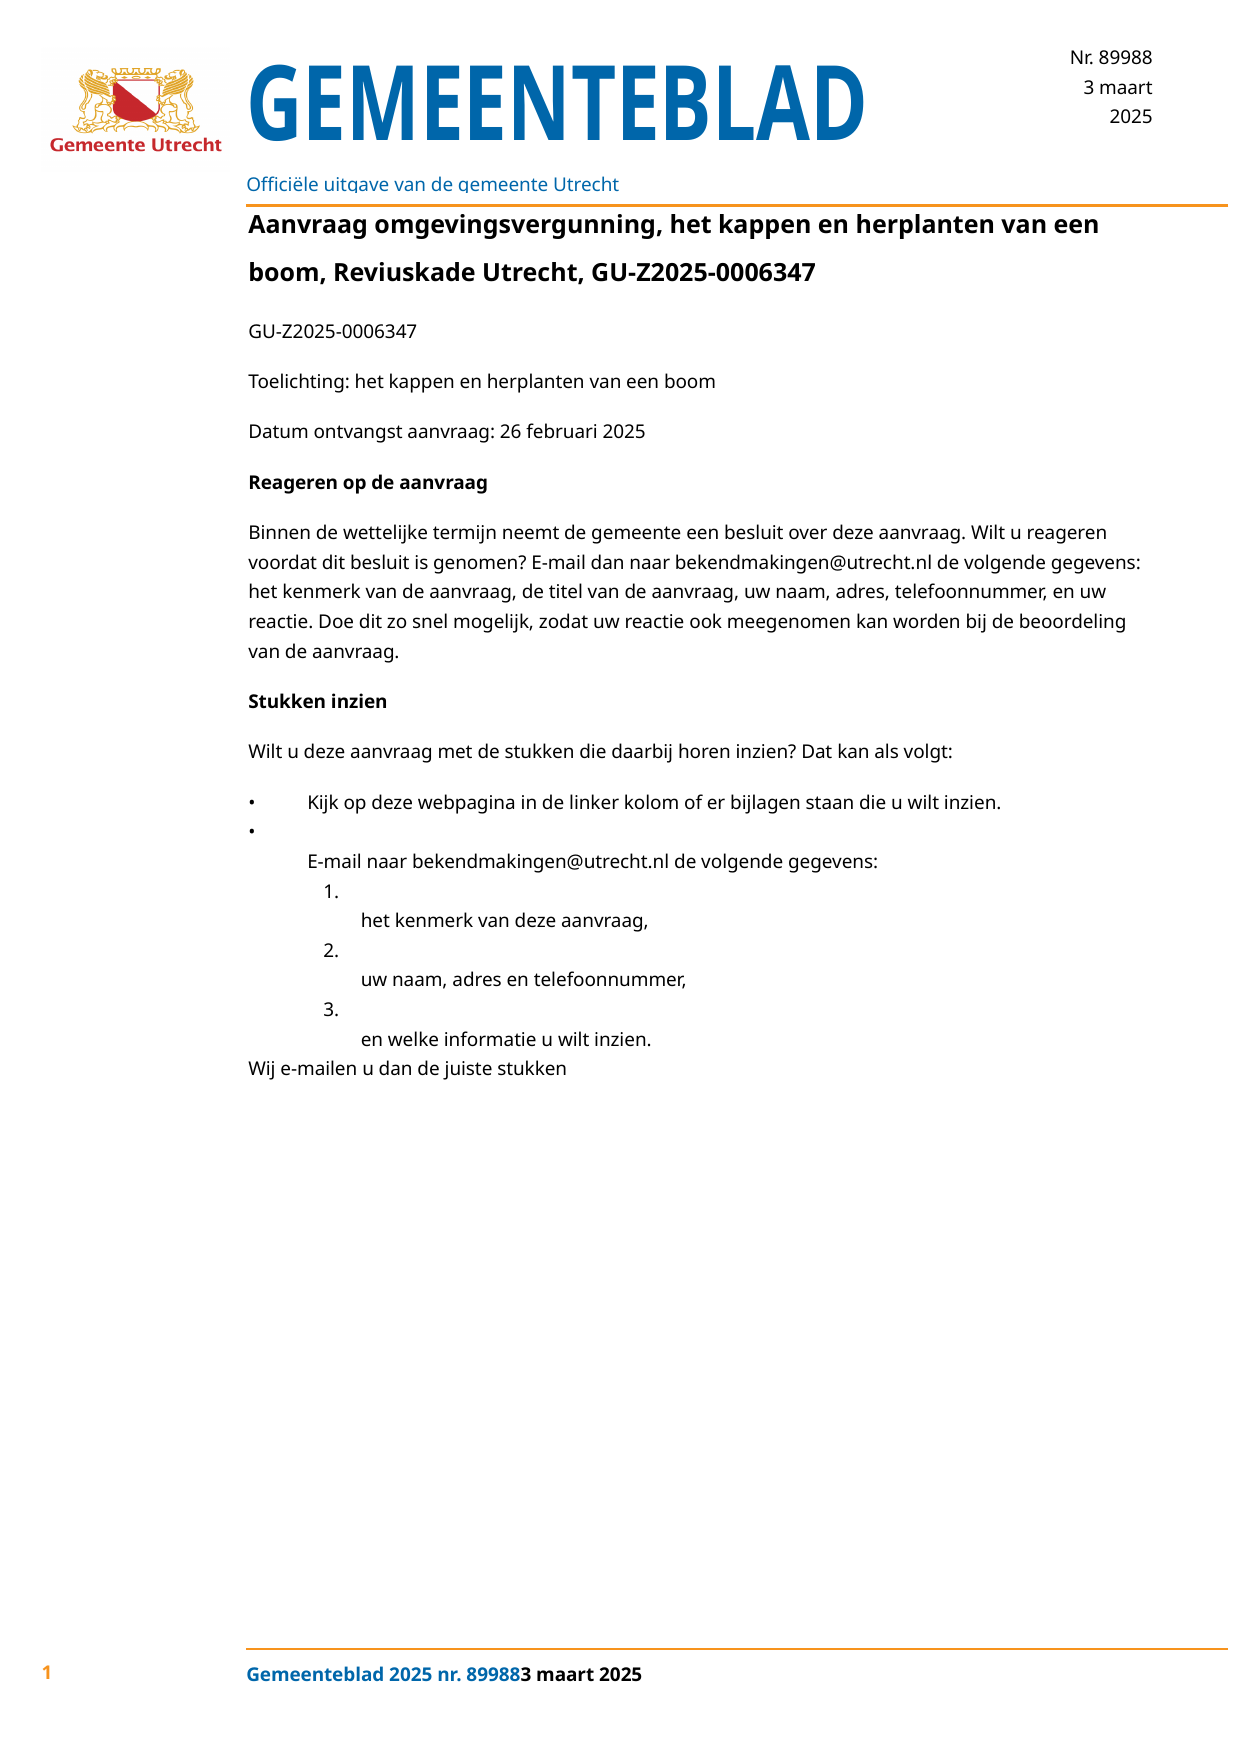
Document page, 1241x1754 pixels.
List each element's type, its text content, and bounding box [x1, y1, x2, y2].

picture [41, 47, 231, 172]
text Reageren op de aanvraag [248, 469, 1152, 495]
text Binnen de wettelijke termijn neemt de gemeente een besluit over deze aanvraag. Wilt u reageren voordat dit besluit is genomen? E-mail dan naar bekendmakingen@utrecht.nl de volgende gegevens: het kenmerk van de aanvraag, de titel van de aanvraag, uw naam, adres, telefoonnummer, en uw reactie. Doe dit zo snel mogelijk, zodat uw reactie ook meegenomen kan worden bij de beoordeling van de aanvraag. [248, 519, 1152, 664]
list het kenmerk van deze aanvraag, [323, 907, 1152, 933]
list E-mail naar bekendmakingen@utrecht.nl de volgende gegevens: [248, 848, 1152, 874]
list uw naam, adres en telefoonnummer, [323, 967, 1152, 992]
text GU-Z2025-0006347 [248, 318, 1152, 344]
text Wilt u deze aanvraag met de stukken die daarbij horen inzien? Dat kan als volgt: [248, 739, 1152, 764]
text Stukken inzien [248, 688, 1152, 714]
text Aanvraag omgevingsvergunning, het kappen en herplanten van een boom, Reviuskade Utrecht, GU-Z2025-0006347 [248, 207, 1152, 288]
list en welke informatie u wilt inzien. [323, 1026, 1152, 1052]
list Kijk op deze webpagina in de linker kolom of er bijlagen staan die u wilt inzien. [248, 789, 1152, 815]
text Toelichting: het kappen en herplanten van een boom [248, 368, 1152, 394]
text Wij e-mailen u dan de juiste stukken [248, 1055, 1152, 1081]
text Datum ontvangst aanvraag: 26 februari 2025 [248, 419, 1152, 444]
